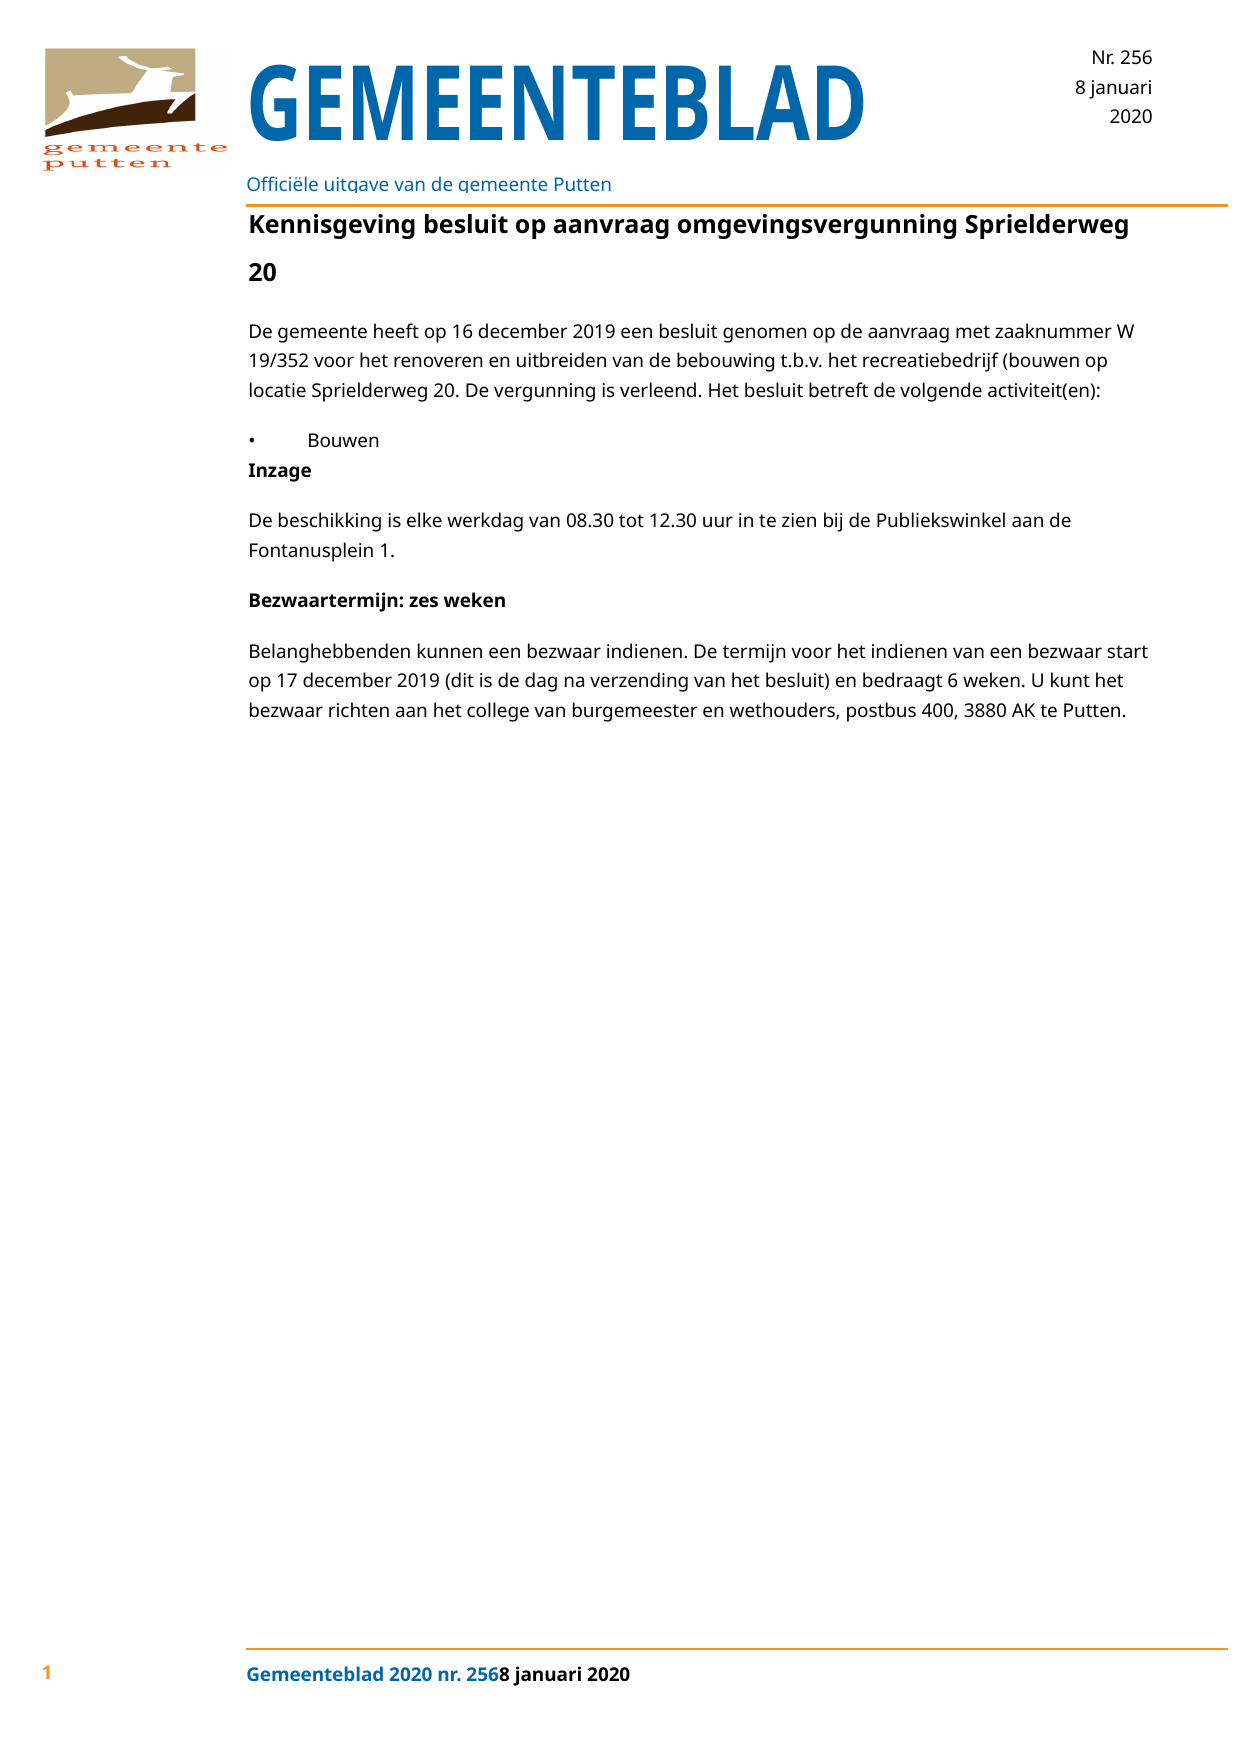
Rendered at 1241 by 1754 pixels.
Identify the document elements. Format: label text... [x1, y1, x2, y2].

text Belanghebbenden kunnen een bezwaar indienen. De termijn voor het indienen van een bezwaar start op 17 december 2019 (dit is de dag na verzending van het besluit) en bedraagt 6 weken. U kunt het bezwaar richten aan het college van burgemeester en wethouders, postbus 400, 3880 AK te Putten. [248, 638, 1152, 723]
picture [41, 47, 231, 172]
text Kennisgeving besluit op aanvraag omgevingsvergunning Sprielderweg 20 [248, 207, 1152, 288]
text De beschikking is elke werkdag van 08.30 tot 12.30 uur in te zien bij de Publiekswinkel aan de Fontanusplein 1. [248, 507, 1152, 563]
text Bezwaartermijn: zes weken [248, 587, 1152, 613]
list Bouwen [248, 427, 1152, 453]
text Inzage [248, 457, 1152, 483]
text De gemeente heeft op 16 december 2019 een besluit genomen op de aanvraag met zaaknummer W 19/352 voor het renoveren en uitbreiden van de bebouwing t.b.v. het recreatiebedrijf (bouwen op locatie Sprielderweg 20. De vergunning is verleend. Het besluit betreft de volgende activiteit(en): [248, 318, 1152, 403]
